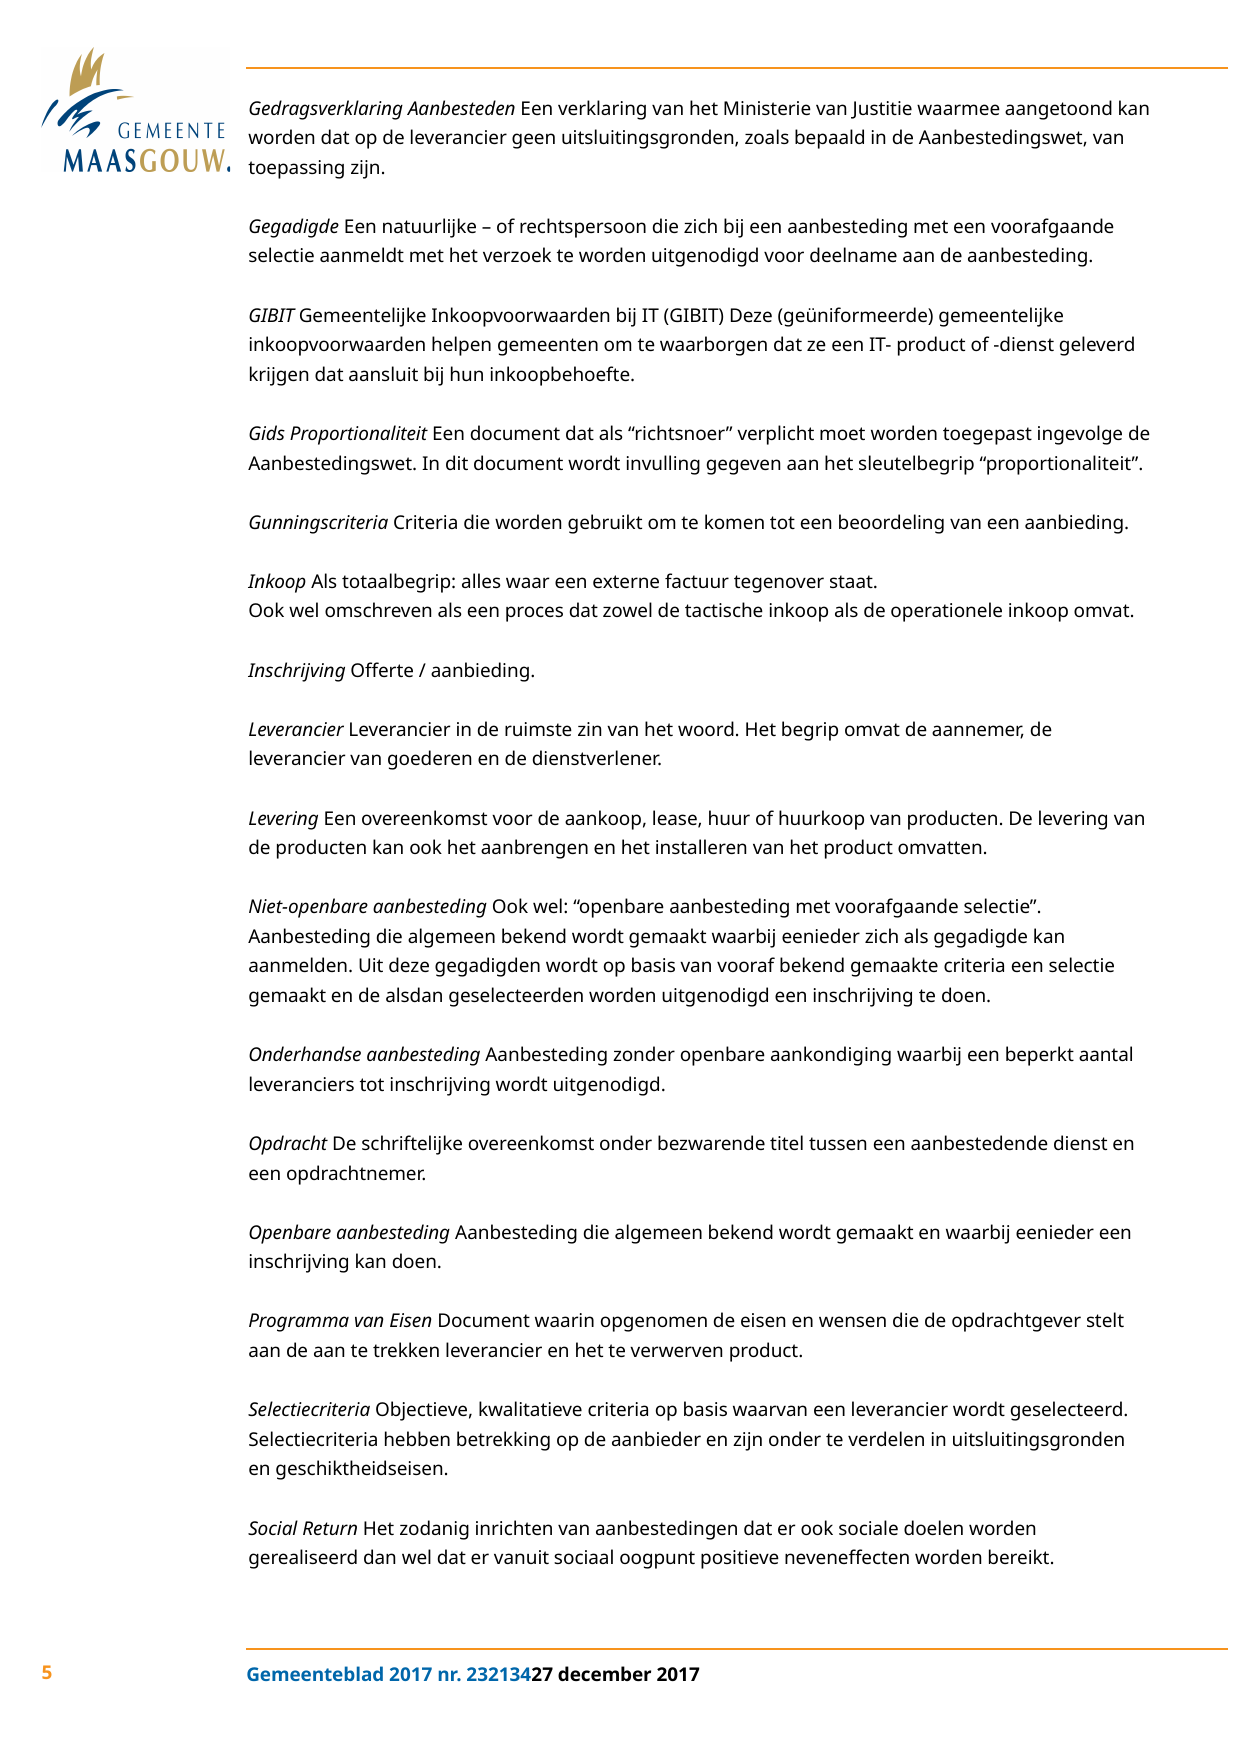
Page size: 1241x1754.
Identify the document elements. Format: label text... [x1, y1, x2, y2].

text Ook wel omschreven als een proces dat zowel de tactische inkoop als de operationele inkoop omvat. [248, 598, 1152, 623]
text Gedragsverklaring Aanbesteden Een verklaring van het Ministerie van Justitie waarmee aangetoond kan worden dat op de leverancier geen uitsluitingsgronden, zoals bepaald in de Aanbestedingswet, van toepassing zijn. [248, 95, 1152, 180]
text Inschrijving Offerte / aanbieding. [248, 657, 1152, 683]
picture [41, 47, 231, 172]
text Social Return Het zodanig inrichten van aanbestedingen dat er ook sociale doelen worden gerealiseerd dan wel dat er vanuit sociaal oogpunt positieve neveneffecten worden bereikt. [248, 1515, 1152, 1570]
text Openbare aanbesteding Aanbesteding die algemeen bekend wordt gemaakt en waarbij eenieder een inschrijving kan doen. [248, 1219, 1152, 1274]
text Onderhandse aanbesteding Aanbesteding zonder openbare aankondiging waarbij een beperkt aantal leveranciers tot inschrijving wordt uitgenodigd. [248, 1041, 1152, 1097]
text Gids Proportionaliteit Een document dat als “richtsnoer” verplicht moet worden toegepast ingevolge de Aanbestedingswet. In dit document wordt invulling gegeven aan het sleutelbegrip “proportionaliteit”. [248, 420, 1152, 476]
text Inkoop Als totaalbegrip: alles waar een externe factuur tegenover staat. [248, 568, 1152, 594]
text GIBIT Gemeentelijke Inkoopvoorwaarden bij IT (GIBIT) Deze (geüniformeerde) gemeentelijke inkoopvoorwaarden helpen gemeenten om te waarborgen dat ze een IT- product of -dienst geleverd krijgen dat aansluit bij hun inkoopbehoefte. [248, 302, 1152, 387]
text Niet-openbare aanbesteding Ook wel: “openbare aanbesteding met voorafgaande selectie”. [248, 893, 1152, 919]
text Selectiecriteria Objectieve, kwalitatieve criteria op basis waarvan een leverancier wordt geselecteerd. Selectiecriteria hebben betrekking op de aanbieder en zijn onder te verdelen in uitsluitingsgronden en geschiktheidseisen. [248, 1396, 1152, 1481]
text Gunningscriteria Criteria die worden gebruikt om te komen tot een beoordeling van een aanbieding. [248, 509, 1152, 535]
text Levering Een overeenkomst voor de aankoop, lease, huur of huurkoop van producten. De levering van de producten kan ook het aanbrengen en het installeren van het product omvatten. [248, 805, 1152, 860]
text Programma van Eisen Document waarin opgenomen de eisen en wensen die de opdrachtgever stelt aan de aan te trekken leverancier en het te verwerven product. [248, 1308, 1152, 1363]
text Leverancier Leverancier in de ruimste zin van het woord. Het begrip omvat de aannemer, de leverancier van goederen en de dienstverlener. [248, 716, 1152, 771]
text Aanbesteding die algemeen bekend wordt gemaakt waarbij eenieder zich als gegadigde kan aanmelden. Uit deze gegadigden wordt op basis van vooraf bekend gemaakte criteria een selectie gemaakt en de alsdan geselecteerden worden uitgenodigd een inschrijving te doen. [248, 923, 1152, 1008]
text Opdracht De schriftelijke overeenkomst onder bezwarende titel tussen een aanbestedende dienst en een opdrachtnemer. [248, 1130, 1152, 1186]
text Gegadigde Een natuurlijke – of rechtspersoon die zich bij een aanbesteding met een voorafgaande selectie aanmeldt met het verzoek te worden uitgenodigd voor deelname aan de aanbesteding. [248, 213, 1152, 268]
